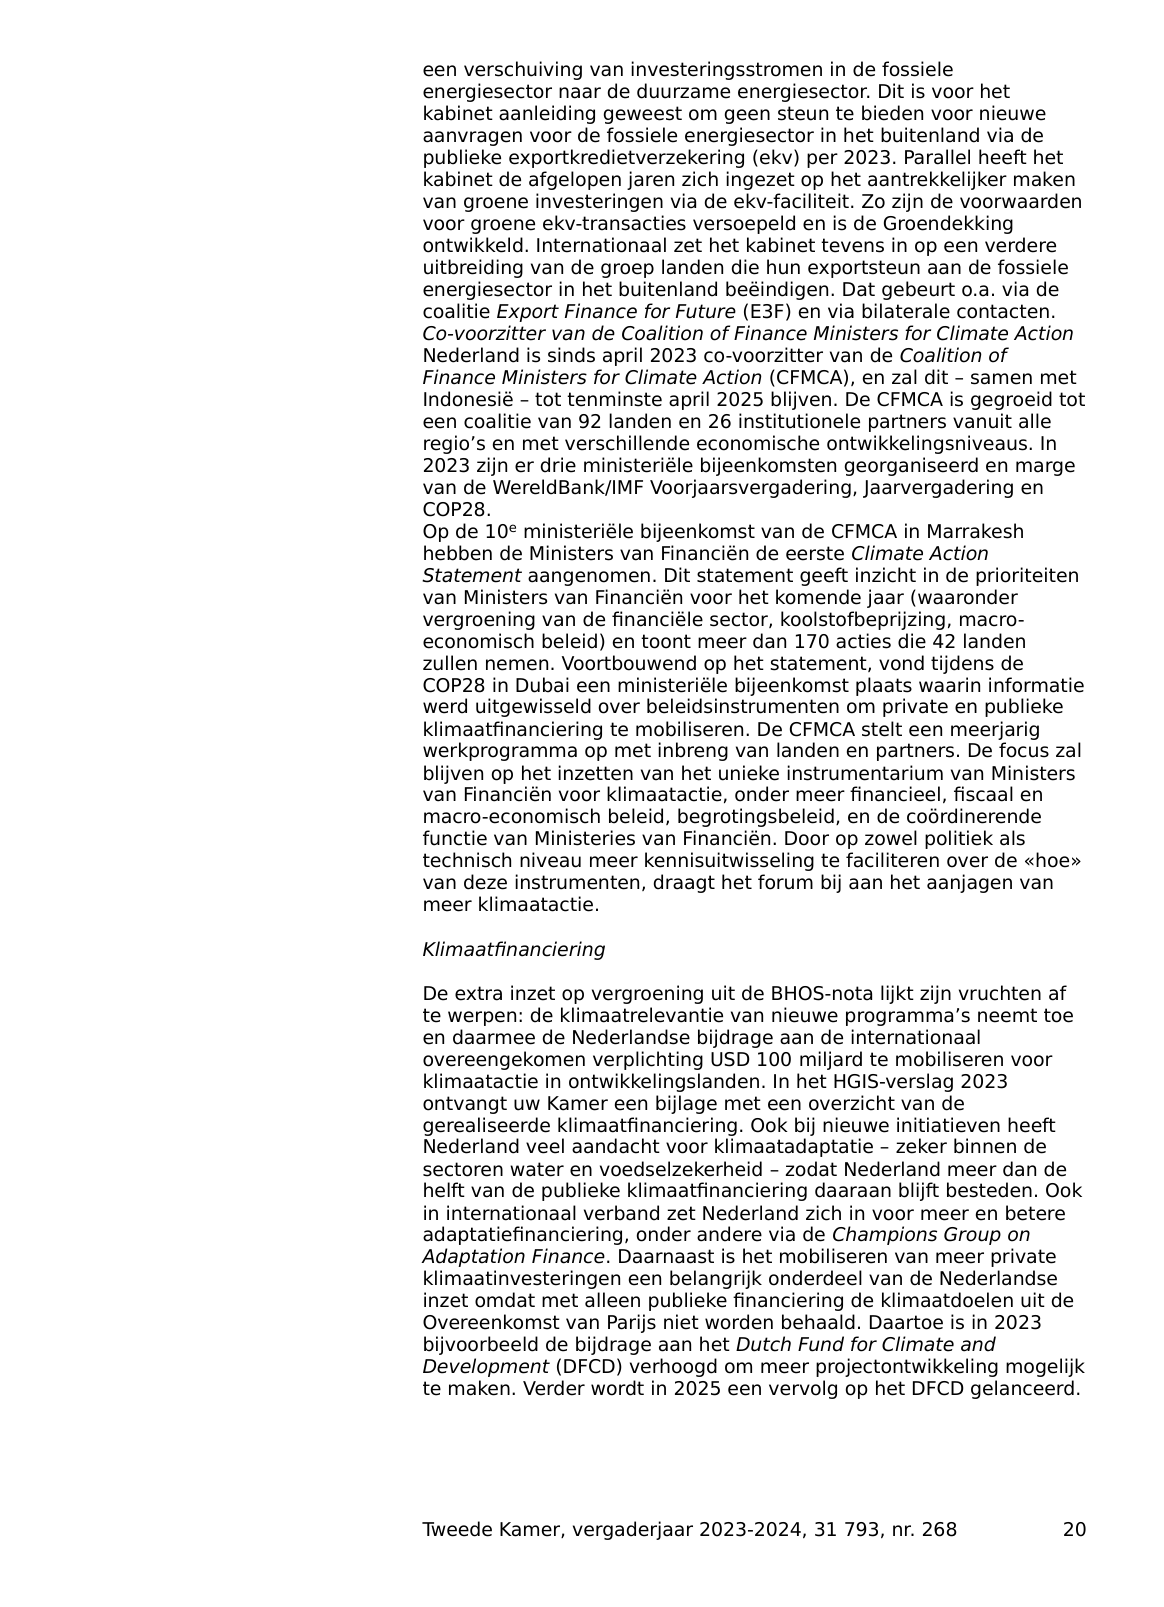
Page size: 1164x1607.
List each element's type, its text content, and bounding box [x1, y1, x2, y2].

text Op de 10e ministeriële bijeenkomst van de CFMCA in Marrakesh hebben de Ministers van Financiën de eerste Climate Action Statement aangenomen. Dit statement geeft inzicht in de prioriteiten van Ministers van Financiën voor het komende jaar (waaronder vergroening van de financiële sector, koolstofbeprijzing, macro-economisch beleid) en toont meer dan 170 acties die 42 landen zullen nemen. Voortbouwend op het statement, vond tijdens de COP28 in Dubai een ministeriële bijeenkomst plaats waarin informatie werd uitgewisseld over beleidsinstrumenten om private en publieke klimaatfinanciering te mobiliseren. De CFMCA stelt een meerjarig werkprogramma op met inbreng van landen en partners. De focus zal blijven op het inzetten van het unieke instrumentarium van Ministers van Financiën voor klimaatactie, onder meer financieel, fiscaal en macro-economisch beleid, begrotingsbeleid, en de coördinerende functie van Ministeries van Financiën. Door op zowel politiek als technisch niveau meer kennisuitwisseling te faciliteren over de «hoe» van deze instrumenten, draagt het forum bij aan het aanjagen van meer klimaatactie. [422, 521, 1087, 916]
text een verschuiving van investeringsstromen in de fossiele energiesector naar de duurzame energiesector. Dit is voor het kabinet aanleiding geweest om geen steun te bieden voor nieuwe aanvragen voor de fossiele energiesector in het buitenland via de publieke exportkredietverzekering (ekv) per 2023. Parallel heeft het kabinet de afgelopen jaren zich ingezet op het aantrekkelijker maken van groene investeringen via de ekv-faciliteit. Zo zijn de voorwaarden voor groene ekv-transacties versoepeld en is de Groendekking ontwikkeld. Internationaal zet het kabinet tevens in op een verdere uitbreiding van de groep landen die hun exportsteun aan de fossiele energiesector in het buitenland beëindigen. Dat gebeurt o.a. via de coalitie Export Finance for Future (E3F) en via bilaterale contacten. [422, 59, 1087, 323]
text De extra inzet op vergroening uit de BHOS-nota lijkt zijn vruchten af te werpen: de klimaatrelevantie van nieuwe programma’s neemt toe en daarmee de Nederlandse bijdrage aan de internationaal overeengekomen verplichting USD 100 miljard te mobiliseren voor klimaatactie in ontwikkelingslanden. In het HGIS-verslag 2023 ontvangt uw Kamer een bijlage met een overzicht van de gerealiseerde klimaatfinanciering. Ook bij nieuwe initiatieven heeft Nederland veel aandacht voor klimaatadaptatie – zeker binnen de sectoren water en voedselzekerheid – zodat Nederland meer dan de helft van de publieke klimaatfinanciering daaraan blijft besteden. Ook in internationaal verband zet Nederland zich in voor meer en betere adaptatiefinanciering, onder andere via de Champions Group on Adaptation Finance. Daarnaast is het mobiliseren van meer private klimaatinvesteringen een belangrijk onderdeel van de Nederlandse inzet omdat met alleen publieke financiering de klimaatdoelen uit de Overeenkomst van Parijs niet worden behaald. Daartoe is in 2023 bijvoorbeeld de bijdrage aan het Dutch Fund for Climate and Development (DFCD) verhoogd om meer projectontwikkeling mogelijk te maken. Verder wordt in 2025 een vervolg op het DFCD gelanceerd. [422, 983, 1087, 1400]
text Co-voorzitter van de Coalition of Finance Ministers for Climate Action [422, 323, 1087, 345]
subtitle Klimaatfinanciering [422, 938, 1087, 960]
text Nederland is sinds april 2023 co-voorzitter van de Coalition of Finance Ministers for Climate Action (CFMCA), en zal dit – samen met Indonesië – tot tenminste april 2025 blijven. De CFMCA is gegroeid tot een coalitie van 92 landen en 26 institutionele partners vanuit alle regio’s en met verschillende economische ontwikkelingsniveaus. In 2023 zijn er drie ministeriële bijeenkomsten georganiseerd en marge van de WereldBank/IMF Voorjaarsvergadering, Jaarvergadering en COP28. [422, 345, 1087, 521]
